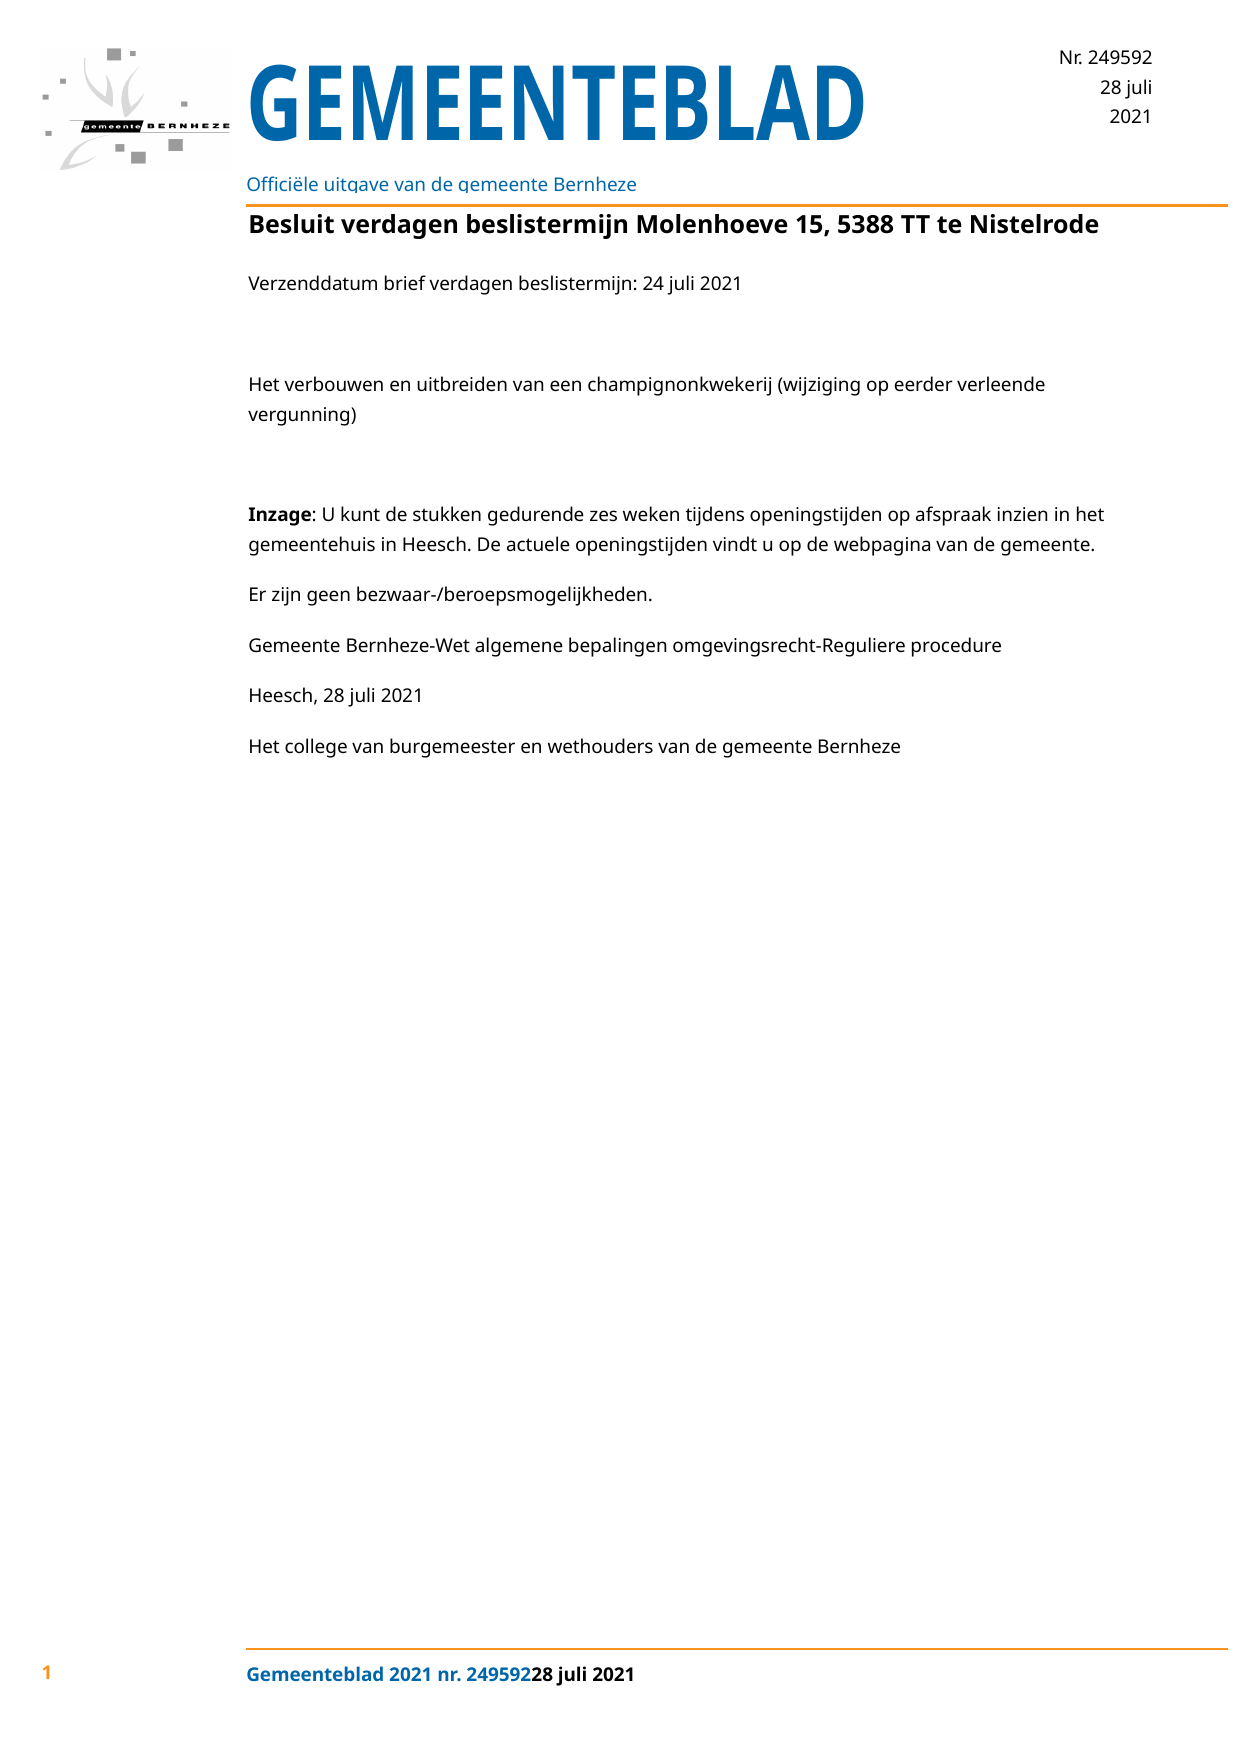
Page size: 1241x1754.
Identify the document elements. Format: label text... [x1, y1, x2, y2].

text Inzage: U kunt de stukken gedurende zes weken tijdens openingstijden op afspraak inzien in het gemeentehuis in Heesch. De actuele openingstijden vindt u op de webpagina van de gemeente. [248, 502, 1152, 557]
text Er zijn geen bezwaar-/beroepsmogelijkheden. [248, 582, 1152, 607]
text Heesch, 28 juli 2021 [248, 682, 1152, 708]
text Gemeente Bernheze-Wet algemene bepalingen omgevingsrecht-Reguliere procedure [248, 632, 1152, 658]
text Besluit verdagen beslistermijn Molenhoeve 15, 5388 TT te Nistelrode [248, 207, 1152, 241]
picture [41, 47, 231, 172]
text Het verbouwen en uitbreiden van een champignonkwekerij (wijziging op eerder verleende vergunning) [248, 371, 1152, 426]
text Het college van burgemeester en wethouders van de gemeente Bernheze [248, 733, 1152, 758]
text Verzenddatum brief verdagen beslistermijn: 24 juli 2021 [248, 270, 1152, 296]
